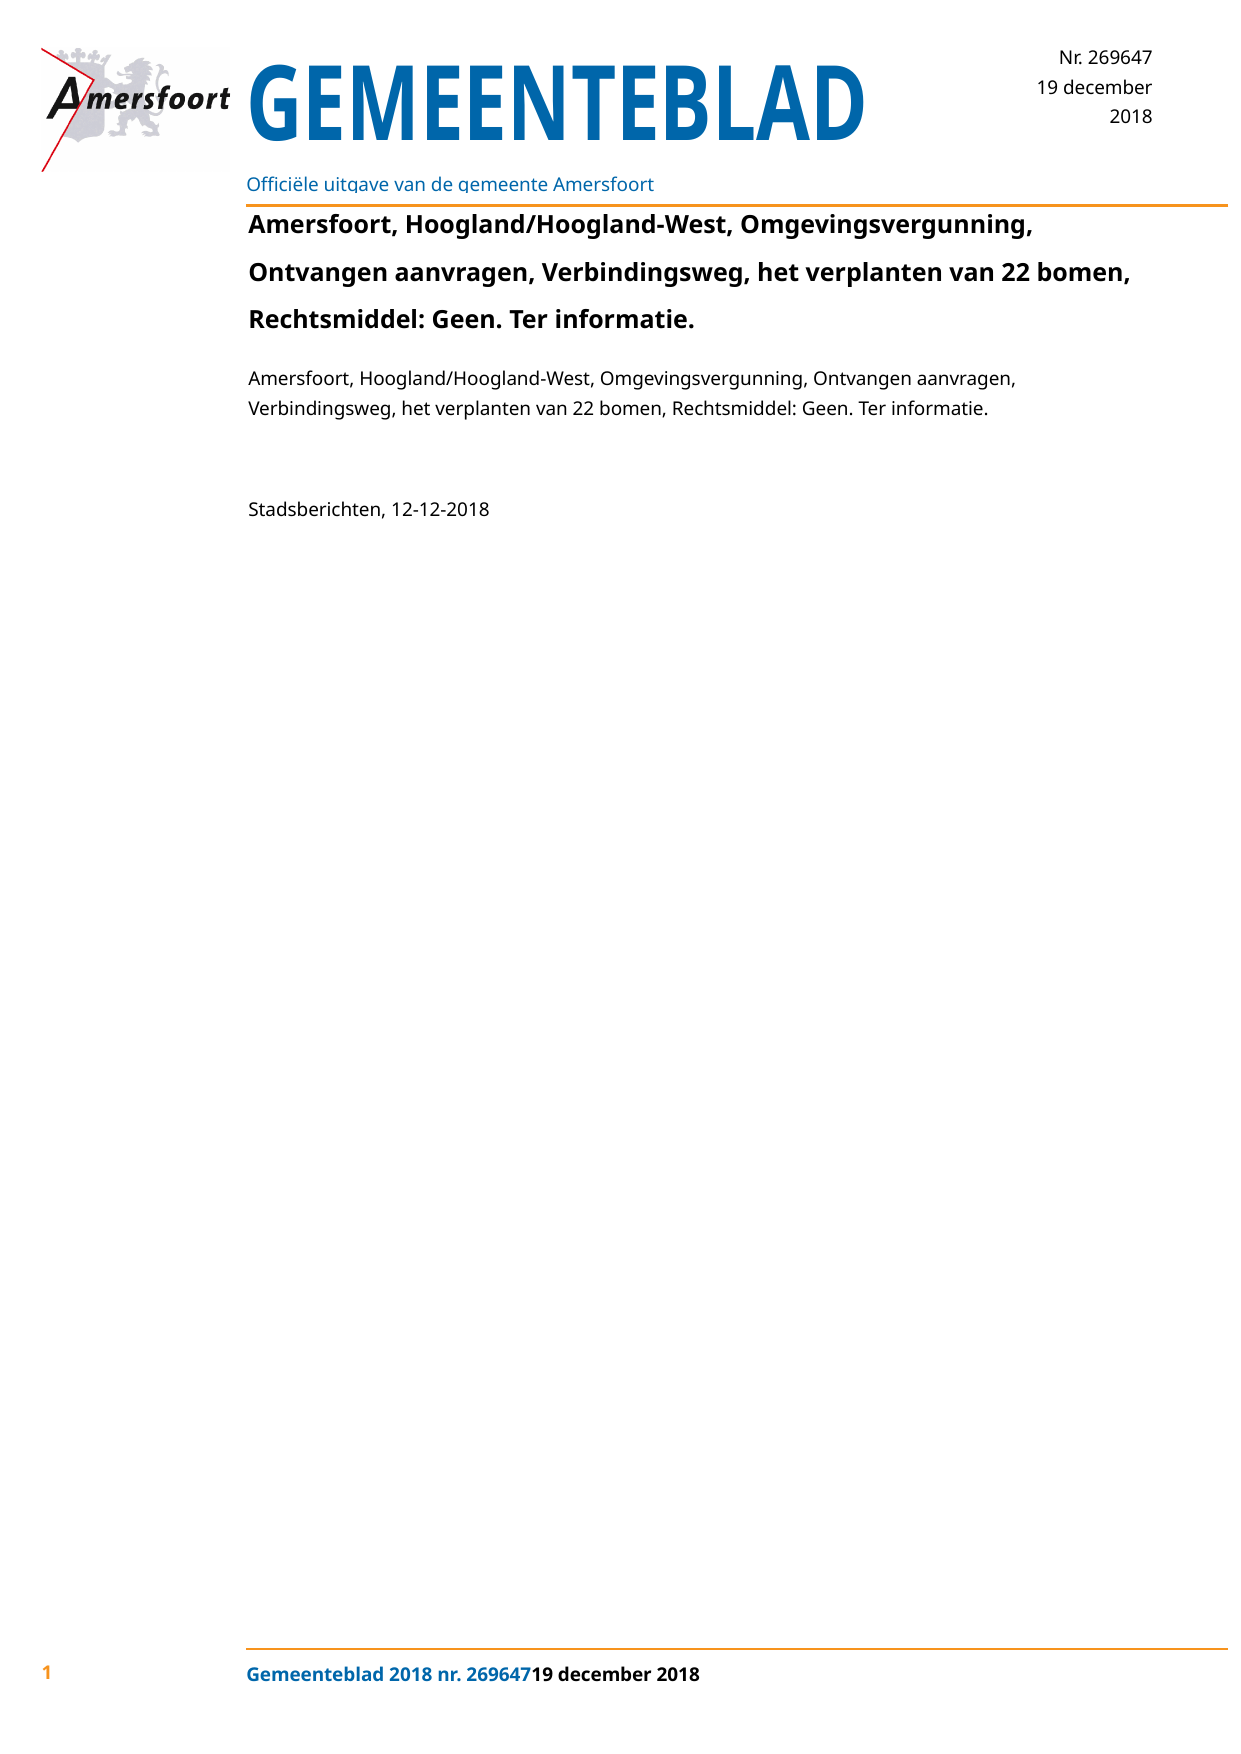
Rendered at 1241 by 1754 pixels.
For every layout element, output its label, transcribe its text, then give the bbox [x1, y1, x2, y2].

text Amersfoort, Hoogland/Hoogland-West, Omgevingsvergunning, Ontvangen aanvragen, Verbindingsweg, het verplanten van 22 bomen, Rechtsmiddel: Geen. Ter informatie. [248, 366, 1152, 421]
text Stadsberichten, 12-12-2018 [248, 496, 1152, 522]
picture [41, 47, 231, 172]
text Amersfoort, Hoogland/Hoogland-West, Omgevingsvergunning, Ontvangen aanvragen, Verbindingsweg, het verplanten van 22 bomen, Rechtsmiddel: Geen. Ter informatie. [248, 207, 1152, 336]
